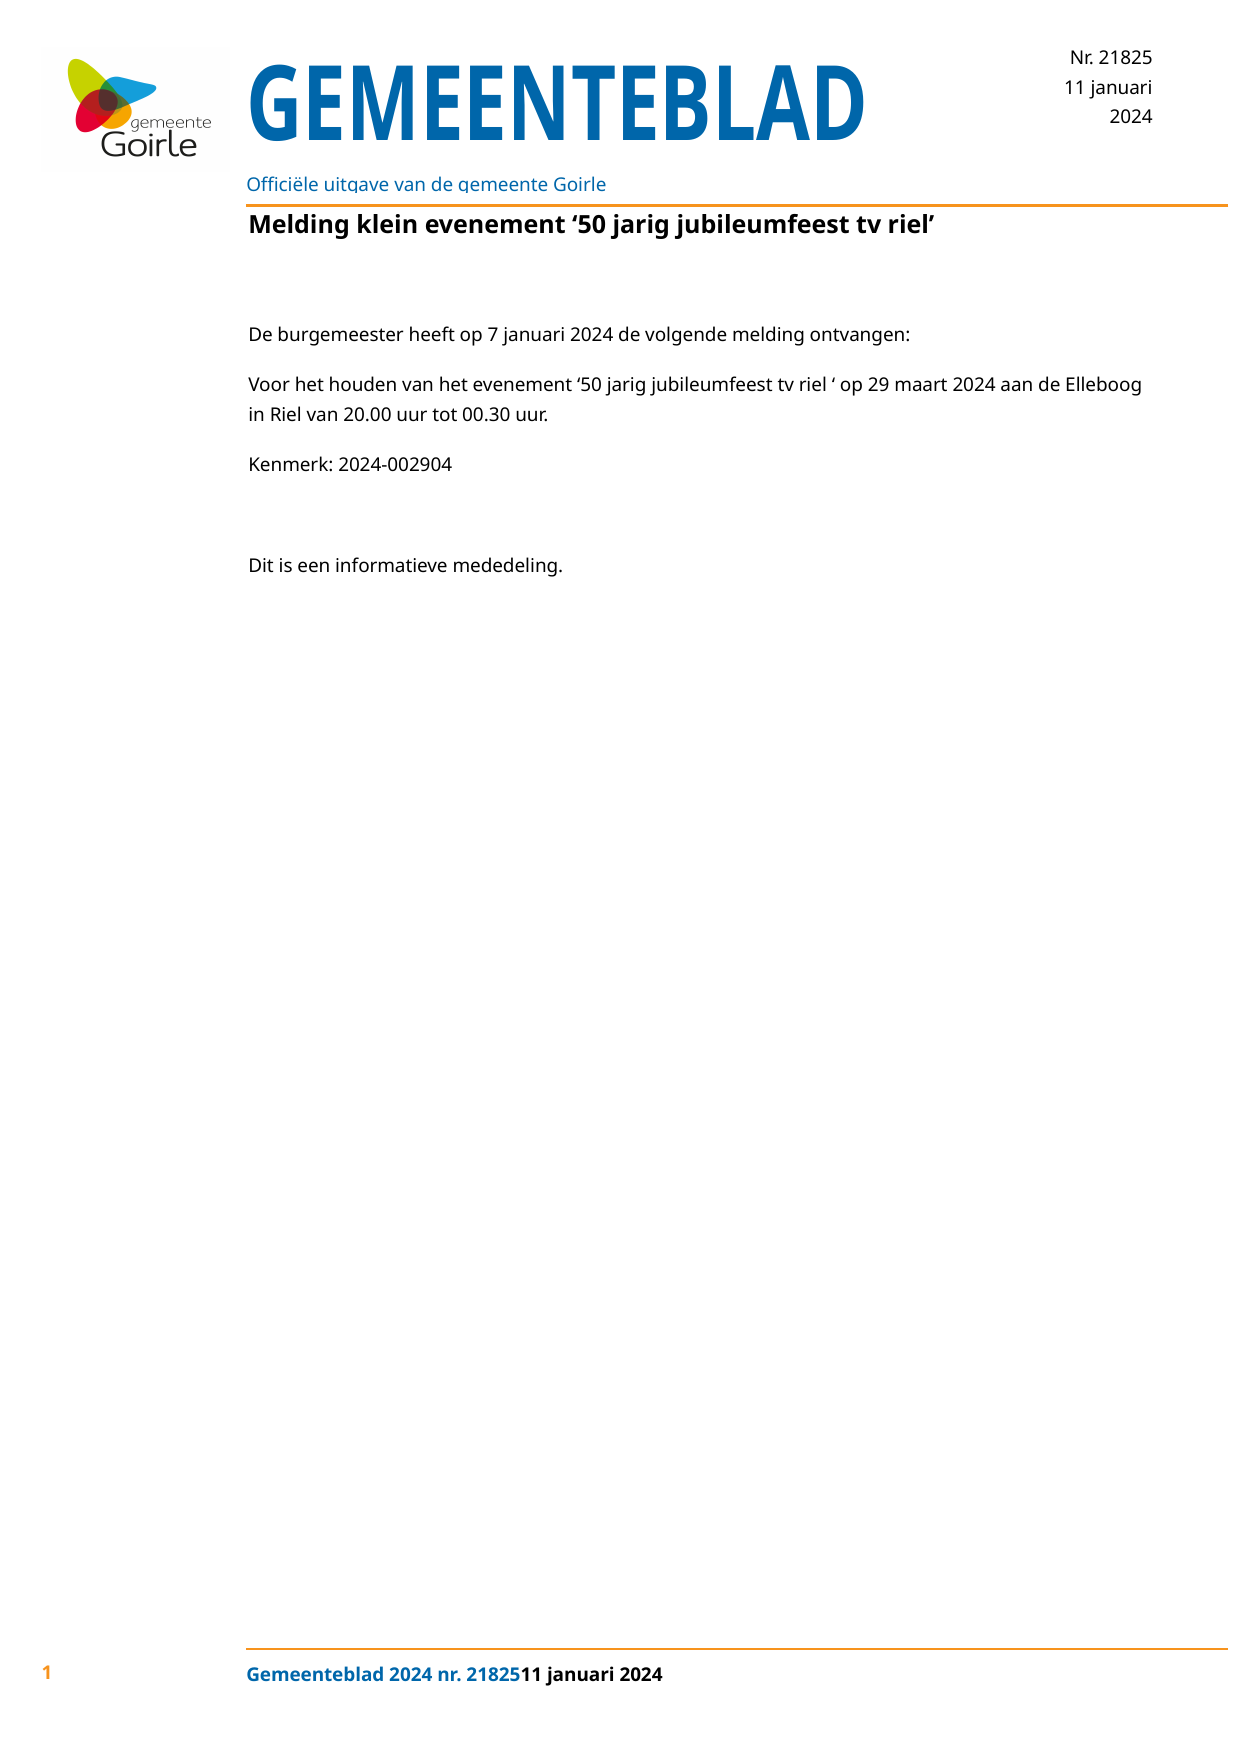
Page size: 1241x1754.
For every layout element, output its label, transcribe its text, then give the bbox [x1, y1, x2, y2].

text Dit is een informatieve mededeling. [248, 552, 1152, 578]
text Voor het houden van het evenement ‘50 jarig jubileumfeest tv riel ‘ op 29 maart 2024 aan de Elleboog in Riel van 20.00 uur tot 00.30 uur. [248, 371, 1152, 426]
text Melding klein evenement ‘50 jarig jubileumfeest tv riel’ [248, 207, 1152, 241]
text Kenmerk: 2024-002904 [248, 451, 1152, 477]
picture [41, 47, 231, 172]
text De burgemeester heeft op 7 januari 2024 de volgende melding ontvangen: [248, 321, 1152, 346]
